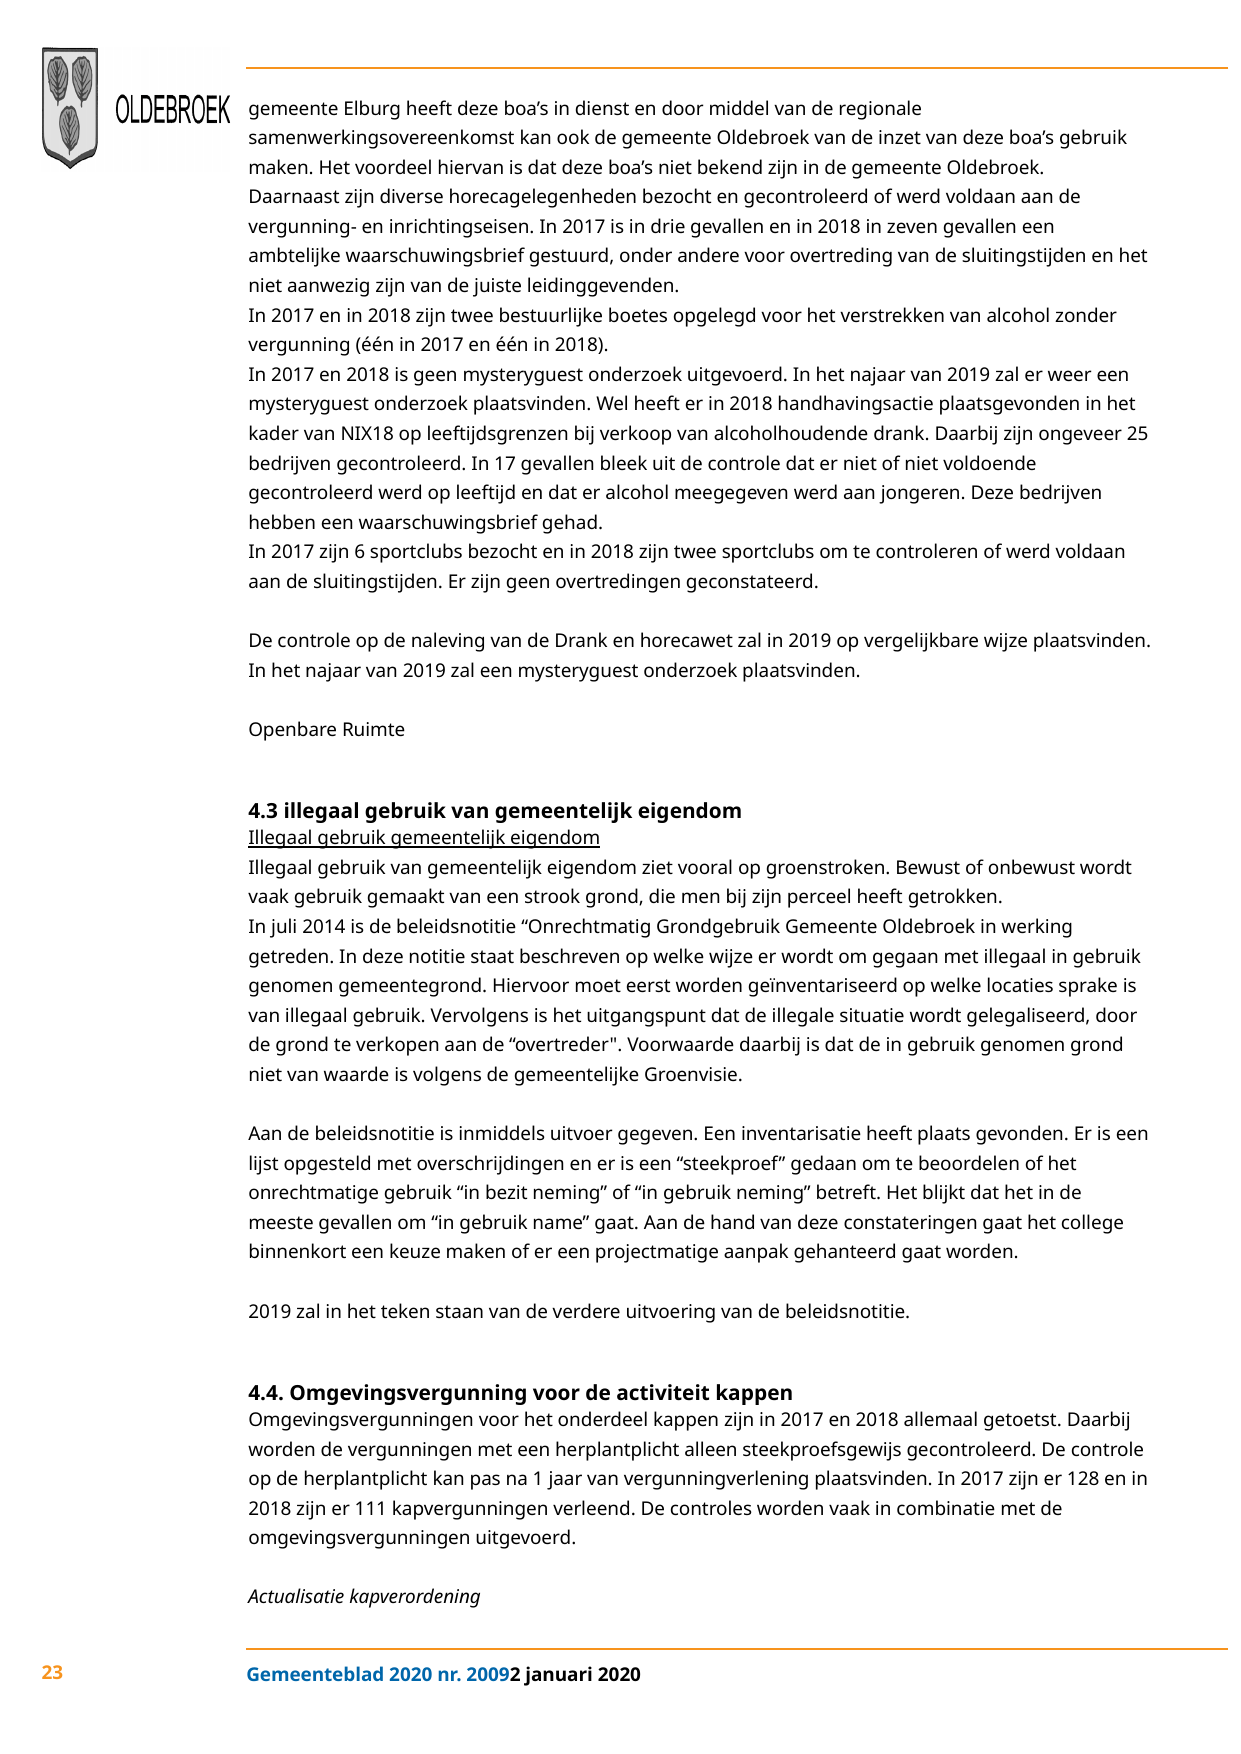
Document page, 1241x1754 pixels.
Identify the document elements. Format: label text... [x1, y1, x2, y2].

text Omgevingsvergunningen voor het onderdeel kappen zijn in 2017 en 2018 allemaal getoetst. Daarbij worden de vergunningen met een herplantplicht alleen steekproefsgewijs gecontroleerd. De controle op de herplantplicht kan pas na 1 jaar van vergunningverlening plaatsvinden. In 2017 zijn er 128 en in 2018 zijn er 111 kapvergunningen verleend. De controles worden vaak in combinatie met de omgevingsvergunningen uitgevoerd. [248, 1406, 1152, 1550]
text gemeente Elburg heeft deze boa’s in dienst en door middel van de regionale samenwerkingsovereenkomst kan ook de gemeente Oldebroek van de inzet van deze boa’s gebruik maken. Het voordeel hiervan is dat deze boa’s niet bekend zijn in de gemeente Oldebroek. [248, 95, 1152, 180]
text 4.4. Omgevingsvergunning voor de activiteit kappen [248, 1378, 1152, 1406]
text Aan de beleidsnotitie is inmiddels uitvoer gegeven. Een inventarisatie heeft plaats gevonden. Er is een lijst opgesteld met overschrijdingen en er is een “steekproef” gedaan om te beoordelen of het onrechtmatige gebruik “in bezit neming” of “in gebruik neming” betreft. Het blijkt dat het in de meeste gevallen om “in gebruik name” gaat. Aan de hand van deze constateringen gaat het college binnenkort een keuze maken of er een projectmatige aanpak gehanteerd gaat worden. [248, 1120, 1152, 1264]
text In 2017 en in 2018 zijn twee bestuurlijke boetes opgelegd voor het verstrekken van alcohol zonder vergunning (één in 2017 en één in 2018). [248, 302, 1152, 357]
text De controle op de naleving van de Drank en horecawet zal in 2019 op vergelijkbare wijze plaatsvinden. In het najaar van 2019 zal een mysteryguest onderzoek plaatsvinden. [248, 627, 1152, 683]
text Daarnaast zijn diverse horecagelegenheden bezocht en gecontroleerd of werd voldaan aan de vergunning- en inrichtingseisen. In 2017 is in drie gevallen en in 2018 in zeven gevallen een ambtelijke waarschuwingsbrief gestuurd, onder andere voor overtreding van de sluitingstijden en het niet aanwezig zijn van de juiste leidinggevenden. [248, 183, 1152, 298]
text Openbare Ruimte [248, 716, 1152, 742]
text In 2017 en 2018 is geen mysteryguest onderzoek uitgevoerd. In het najaar van 2019 zal er weer een mysteryguest onderzoek plaatsvinden. Wel heeft er in 2018 handhavingsactie plaatsgevonden in het kader van NIX18 op leeftijdsgrenzen bij verkoop van alcoholhoudende drank. Daarbij zijn ongeveer 25 bedrijven gecontroleerd. In 17 gevallen bleek uit de controle dat er niet of niet voldoende gecontroleerd werd op leeftijd en dat er alcohol meegegeven werd aan jongeren. Deze bedrijven hebben een waarschuwingsbrief gehad. [248, 361, 1152, 535]
text Illegaal gebruik van gemeentelijk eigendom ziet vooral op groenstroken. Bewust of onbewust wordt vaak gebruik gemaakt van een strook grond, die men bij zijn perceel heeft getrokken. [248, 854, 1152, 909]
text 2019 zal in het teken staan van de verdere uitvoering van de beleidsnotitie. [248, 1298, 1152, 1323]
text Actualisatie kapverordening [248, 1584, 1152, 1609]
text Illegaal gebruik gemeentelijk eigendom [248, 824, 1152, 850]
text In 2017 zijn 6 sportclubs bezocht en in 2018 zijn twee sportclubs om te controleren of werd voldaan aan de sluitingstijden. Er zijn geen overtredingen geconstateerd. [248, 538, 1152, 594]
picture [41, 47, 231, 172]
text In juli 2014 is de beleidsnotitie “Onrechtmatig Grondgebruik Gemeente Oldebroek in werking getreden. In deze notitie staat beschreven op welke wijze er wordt om gegaan met illegaal in gebruik genomen gemeentegrond. Hiervoor moet eerst worden geïnventariseerd op welke locaties sprake is van illegaal gebruik. Vervolgens is het uitgangspunt dat de illegale situatie wordt gelegaliseerd, door de grond te verkopen aan de “overtreder". Voorwaarde daarbij is dat de in gebruik genomen grond niet van waarde is volgens de gemeentelijke Groenvisie. [248, 913, 1152, 1087]
text 4.3 illegaal gebruik van gemeentelijk eigendom [248, 796, 1152, 824]
